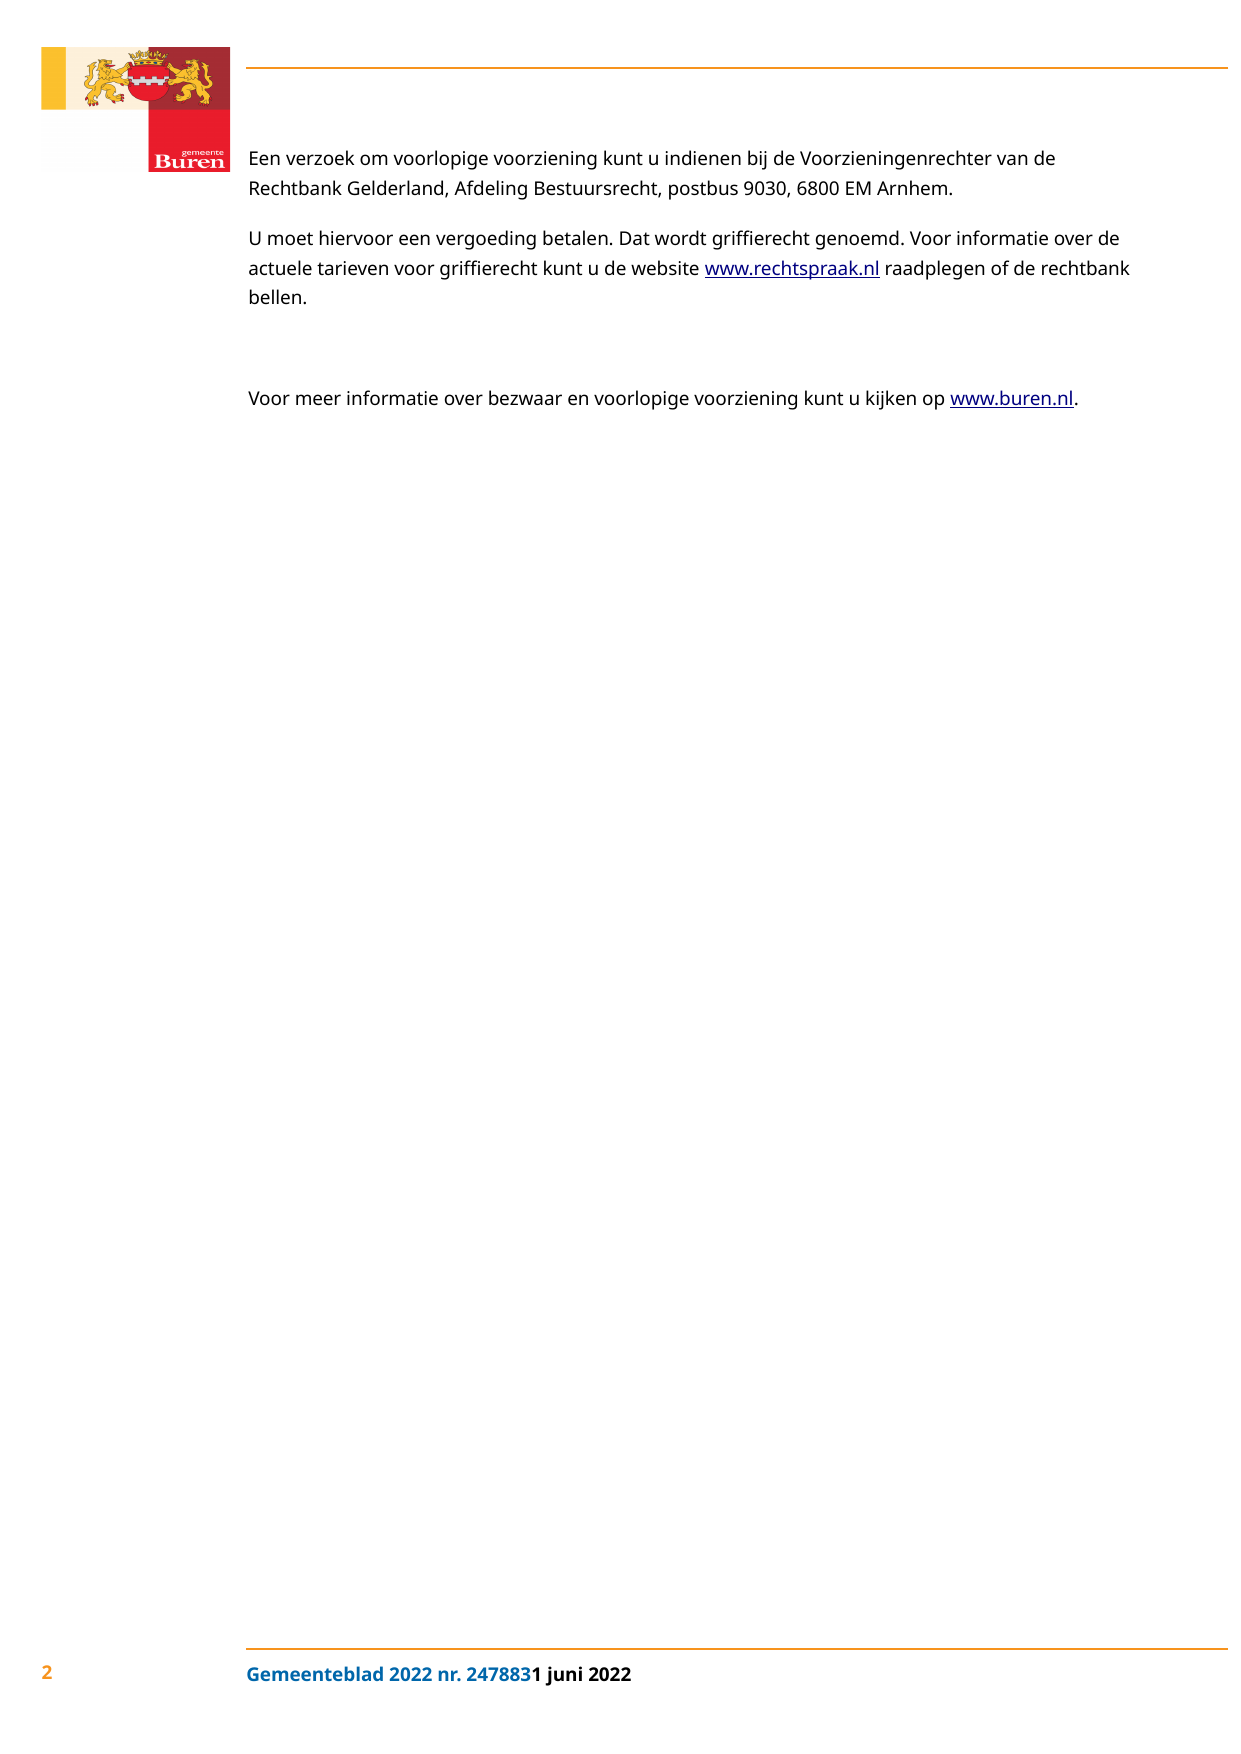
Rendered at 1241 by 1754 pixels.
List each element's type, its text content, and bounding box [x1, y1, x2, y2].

text Voor meer informatie over bezwaar en voorlopige voorziening kunt u kijken op www.buren.nl. [248, 385, 1152, 411]
text Een verzoek om voorlopige voorziening kunt u indienen bij de Voorzieningenrechter van de Rechtbank Gelderland, Afdeling Bestuursrecht, postbus 9030, 6800 EM Arnhem. [248, 145, 1152, 201]
text U moet hiervoor een vergoeding betalen. Dat wordt griffierecht genoemd. Voor informatie over de actuele tarieven voor griffierecht kunt u de website www.rechtspraak.nl raadplegen of de rechtbank bellen. [248, 225, 1152, 310]
picture [41, 47, 231, 172]
